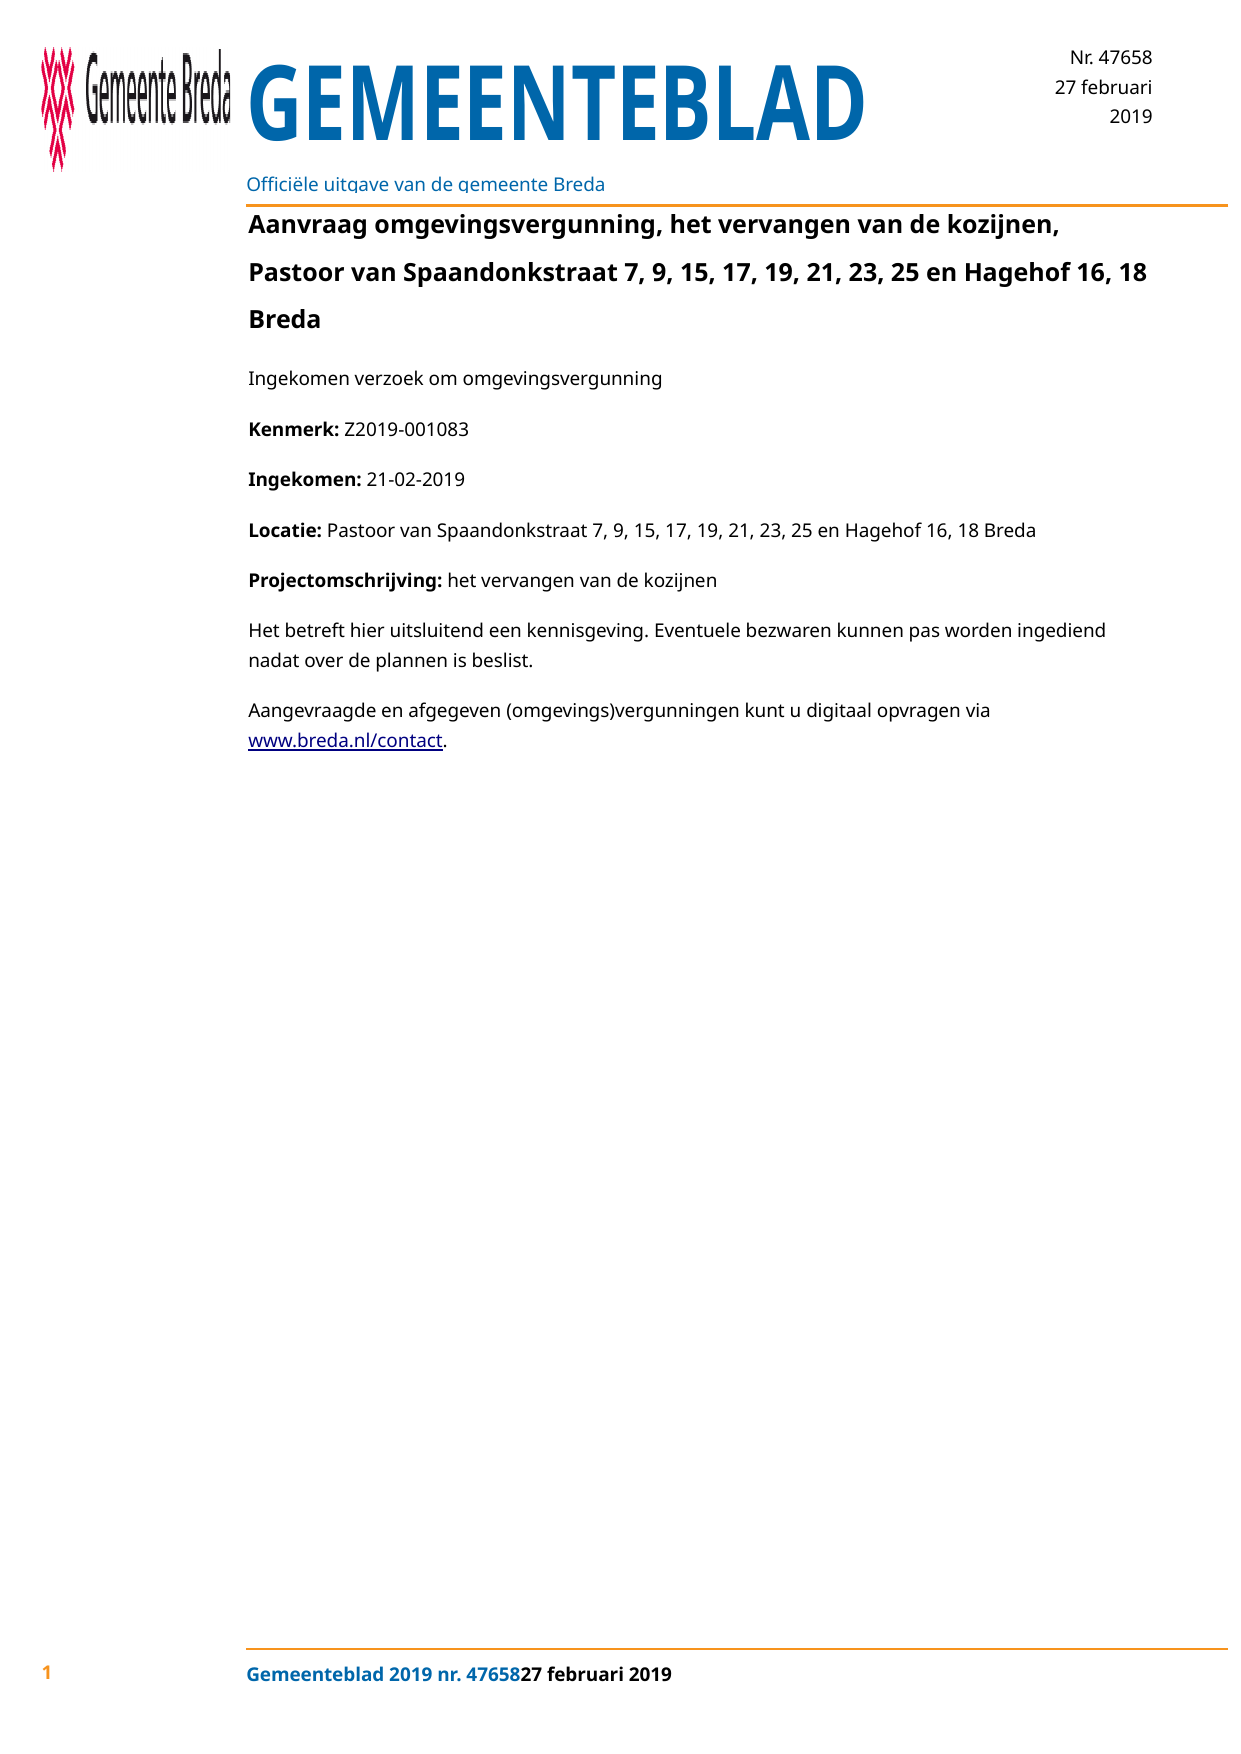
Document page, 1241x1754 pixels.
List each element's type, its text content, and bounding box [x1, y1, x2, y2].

picture [41, 47, 231, 172]
text Ingekomen: 21-02-2019 [248, 466, 1152, 492]
text Kenmerk: Z2019-001083 [248, 416, 1152, 442]
text Projectomschrijving: het vervangen van de kozijnen [248, 567, 1152, 593]
text Ingekomen verzoek om omgevingsvergunning [248, 366, 1152, 391]
text Aanvraag omgevingsvergunning, het vervangen van de kozijnen, Pastoor van Spaandonkstraat 7, 9, 15, 17, 19, 21, 23, 25 en Hagehof 16, 18 Breda [248, 207, 1152, 336]
text Het betreft hier uitsluitend een kennisgeving. Eventuele bezwaren kunnen pas worden ingediend nadat over de plannen is beslist. [248, 618, 1152, 673]
text Locatie: Pastoor van Spaandonkstraat 7, 9, 15, 17, 19, 21, 23, 25 en Hagehof 16, 18 Breda [248, 517, 1152, 542]
text Aangevraagde en afgegeven (omgevings)vergunningen kunt u digitaal opvragen via www.breda.nl/contact. [248, 698, 1152, 753]
